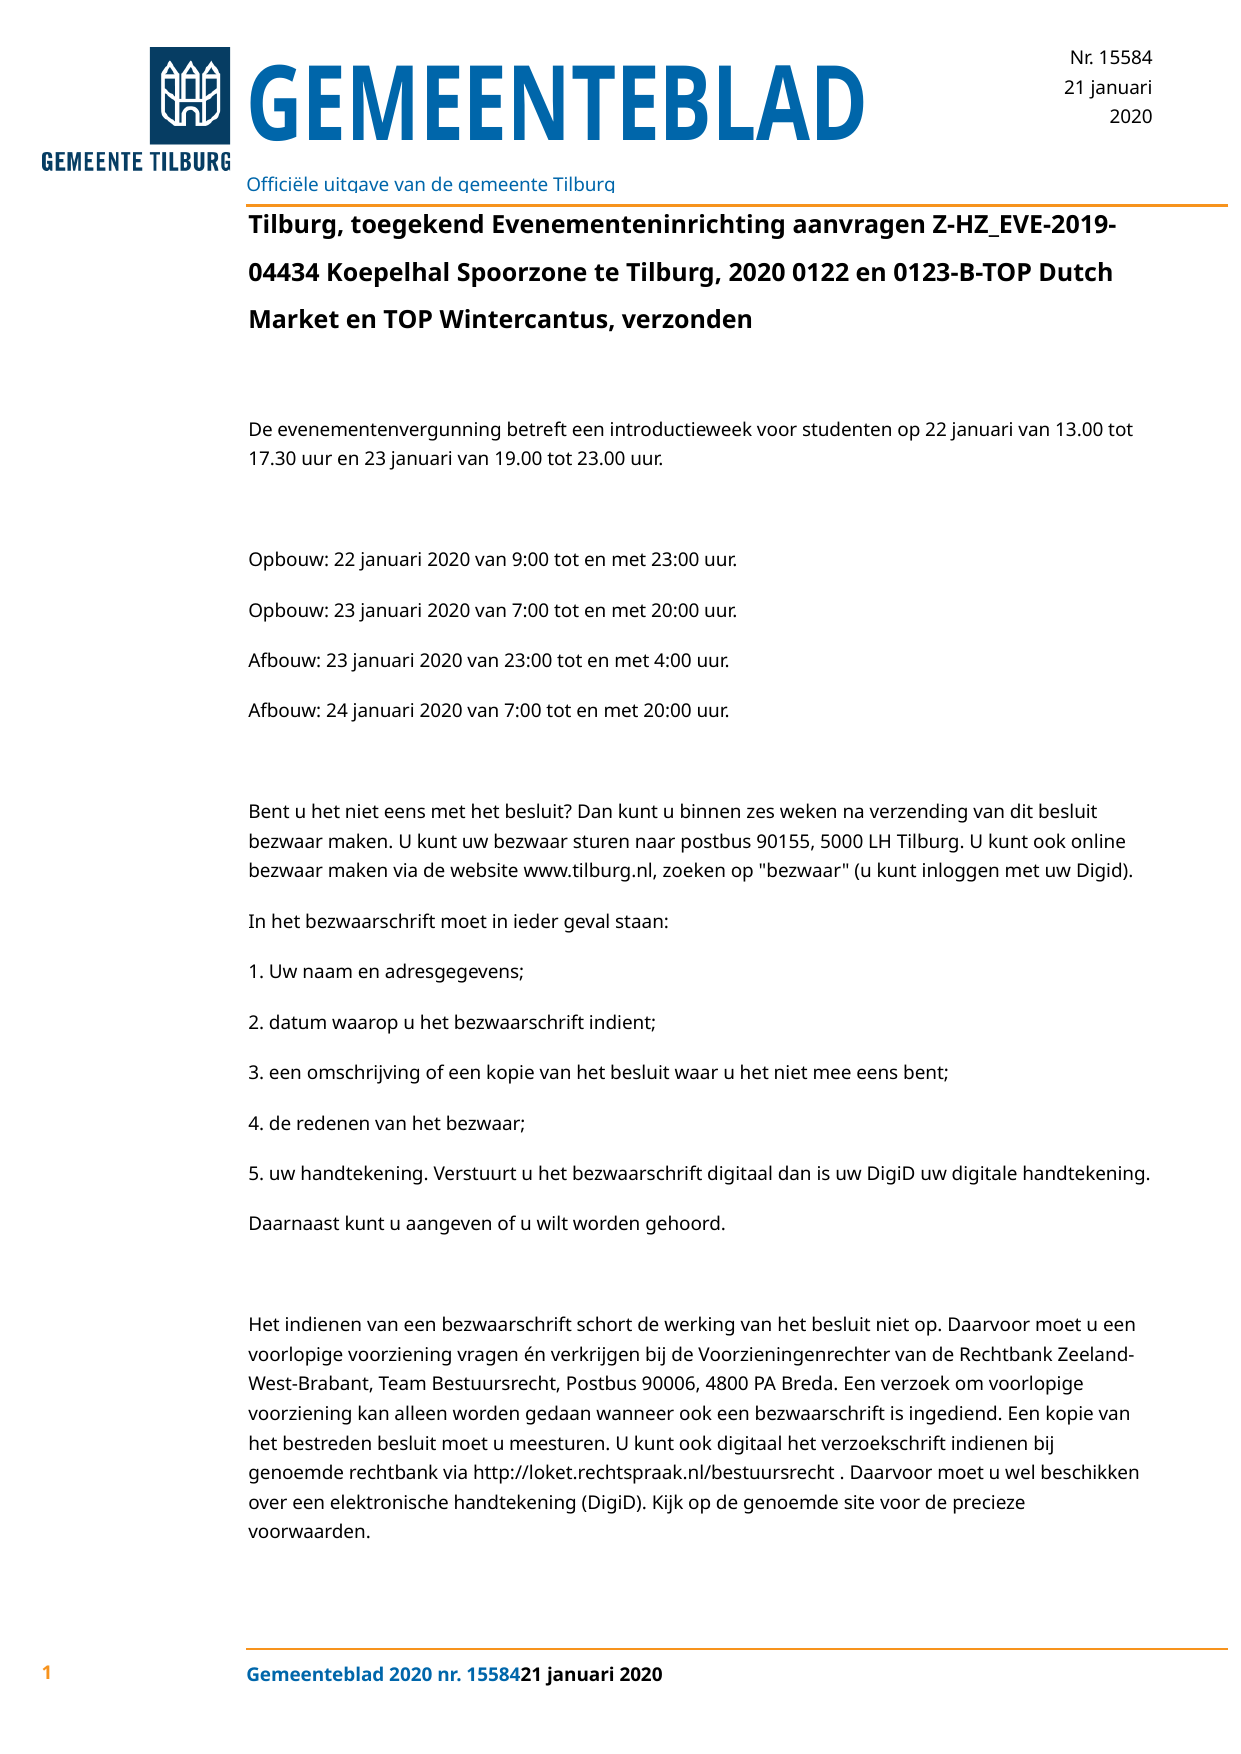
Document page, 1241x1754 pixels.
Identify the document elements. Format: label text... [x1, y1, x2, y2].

text Bent u het niet eens met het besluit? Dan kunt u binnen zes weken na verzending van dit besluit bezwaar maken. U kunt uw bezwaar sturen naar postbus 90155, 5000 LH Tilburg. U kunt ook online bezwaar maken via de website www.tilburg.nl, zoeken op "bezwaar" (u kunt inloggen met uw Digid). [248, 798, 1152, 883]
text Tilburg, toegekend Evenementeninrichting aanvragen Z-HZ_EVE-2019-04434 Koepelhal Spoorzone te Tilburg, 2020 0122 en 0123-B-TOP Dutch Market en TOP Wintercantus, verzonden [248, 207, 1152, 336]
text Het indienen van een bezwaarschrift schort de werking van het besluit niet op. Daarvoor moet u een voorlopige voorziening vragen én verkrijgen bij de Voorzieningenrechter van de Rechtbank Zeeland-West-Brabant, Team Bestuursrecht, Postbus 90006, 4800 PA Breda. Een verzoek om voorlopige voorziening kan alleen worden gedaan wanneer ook een bezwaarschrift is ingediend. Een kopie van het bestreden besluit moet u meesturen. U kunt ook digitaal het verzoekschrift indienen bij genoemde rechtbank via http://loket.rechtspraak.nl/bestuursrecht . Daarvoor moet u wel beschikken over een elektronische handtekening (DigiD). Kijk op de genoemde site voor de precieze voorwaarden. [248, 1311, 1152, 1544]
text De evenementenvergunning betreft een introductieweek voor studenten op 22 januari van 13.00 tot 17.30 uur en 23 januari van 19.00 tot 23.00 uur. [248, 416, 1152, 471]
picture [41, 47, 231, 172]
text In het bezwaarschrift moet in ieder geval staan: [248, 908, 1152, 934]
text Afbouw: 24 januari 2020 van 7:00 tot en met 20:00 uur. [248, 698, 1152, 723]
text Opbouw: 23 januari 2020 van 7:00 tot en met 20:00 uur. [248, 597, 1152, 622]
text 2. datum waarop u het bezwaarschrift indient; [248, 1009, 1152, 1034]
text Afbouw: 23 januari 2020 van 23:00 tot en met 4:00 uur. [248, 647, 1152, 673]
text 1. Uw naam en adresgegevens; [248, 958, 1152, 984]
text Opbouw: 22 januari 2020 van 9:00 tot en met 23:00 uur. [248, 546, 1152, 572]
text Daarnaast kunt u aangeven of u wilt worden gehoord. [248, 1211, 1152, 1236]
text 3. een omschrijving of een kopie van het besluit waar u het niet mee eens bent; [248, 1059, 1152, 1085]
text 5. uw handtekening. Verstuurt u het bezwaarschrift digitaal dan is uw DigiD uw digitale handtekening. [248, 1160, 1152, 1186]
text 4. de redenen van het bezwaar; [248, 1110, 1152, 1135]
